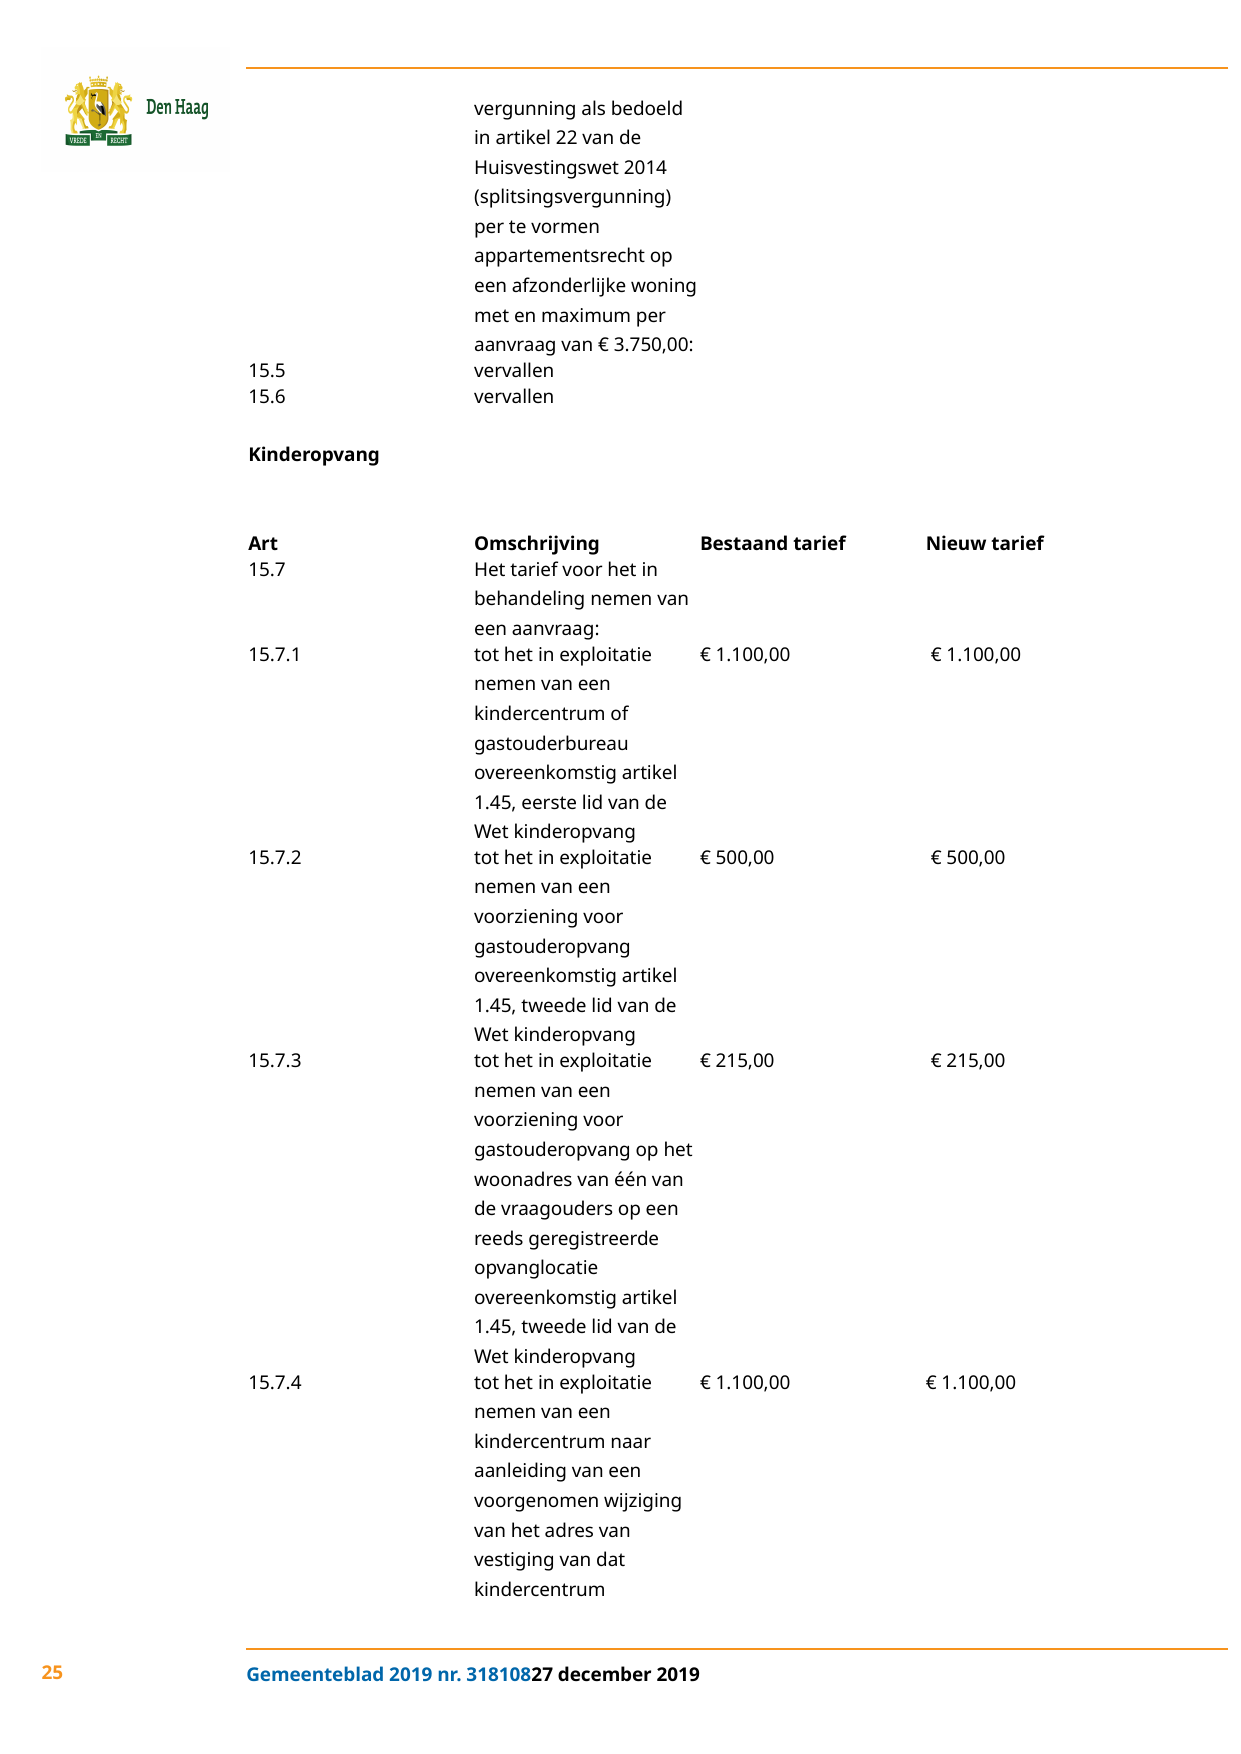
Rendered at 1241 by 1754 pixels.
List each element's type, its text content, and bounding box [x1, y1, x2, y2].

table_cell tot het in exploitatie nemen van een voorziening voor gastouderopvang op het woonadres van één van de vraagouders op een reeds geregistreerde opvanglocatie overeenkomstig artikel 1.45, tweede lid van de Wet kinderopvang [474, 1048, 700, 1369]
table_cell vervallen [474, 357, 700, 383]
table_cell [700, 357, 926, 383]
picture [41, 47, 231, 172]
table_cell [700, 383, 926, 409]
table_cell [700, 95, 926, 357]
table_cell vergunning als bedoeld in artikel 22 van de Huisvestingswet 2014 (splitsingsvergunning) per te vormen appartementsrecht op een afzonderlijke woning met en maximum per aanvraag van € 3.750,00: [474, 95, 700, 357]
table_cell [926, 556, 1152, 641]
table_cell [926, 383, 1152, 409]
table_cell 15.7 [248, 556, 474, 641]
text Kinderopvang [248, 441, 1152, 467]
table_header Art [248, 530, 474, 556]
table_cell vervallen [474, 383, 700, 409]
table_cell tot het in exploitatie nemen van een voorziening voor gastouderopvang overeenkomstig artikel 1.45, tweede lid van de Wet kinderopvang [474, 844, 700, 1047]
table_header Nieuw tarief [926, 530, 1152, 556]
table_cell tot het in exploitatie nemen van een kindercentrum of gastouderbureau overeenkomstig artikel 1.45, eerste lid van de Wet kinderopvang [474, 641, 700, 844]
table_cell € 1.100,00 [926, 641, 1152, 844]
table_cell € 500,00 [700, 844, 926, 1047]
table_cell 15.7.1 [248, 641, 474, 844]
table_cell 15.7.2 [248, 844, 474, 1047]
table_cell € 500,00 [926, 844, 1152, 1047]
table_cell [700, 556, 926, 641]
table_cell Het tarief voor het in behandeling nemen van een aanvraag: [474, 556, 700, 641]
table_cell [926, 357, 1152, 383]
table_cell € 1.100,00 [700, 641, 926, 844]
table_cell tot het in exploitatie nemen van een kindercentrum naar aanleiding van een voorgenomen wijziging van het adres van vestiging van dat kindercentrum [474, 1369, 700, 1602]
table_header Bestaand tarief [700, 530, 926, 556]
table_header Omschrijving [474, 530, 700, 556]
table_cell € 1.100,00 [926, 1369, 1152, 1602]
table_cell 15.6 [248, 383, 474, 409]
table_cell € 215,00 [926, 1048, 1152, 1369]
table_cell [248, 95, 474, 357]
table_cell 15.7.3 [248, 1048, 474, 1369]
table_cell 15.5 [248, 357, 474, 383]
table_cell [926, 95, 1152, 357]
table_cell € 1.100,00 [700, 1369, 926, 1602]
table_cell 15.7.4 [248, 1369, 474, 1602]
table_cell € 215,00 [700, 1048, 926, 1369]
